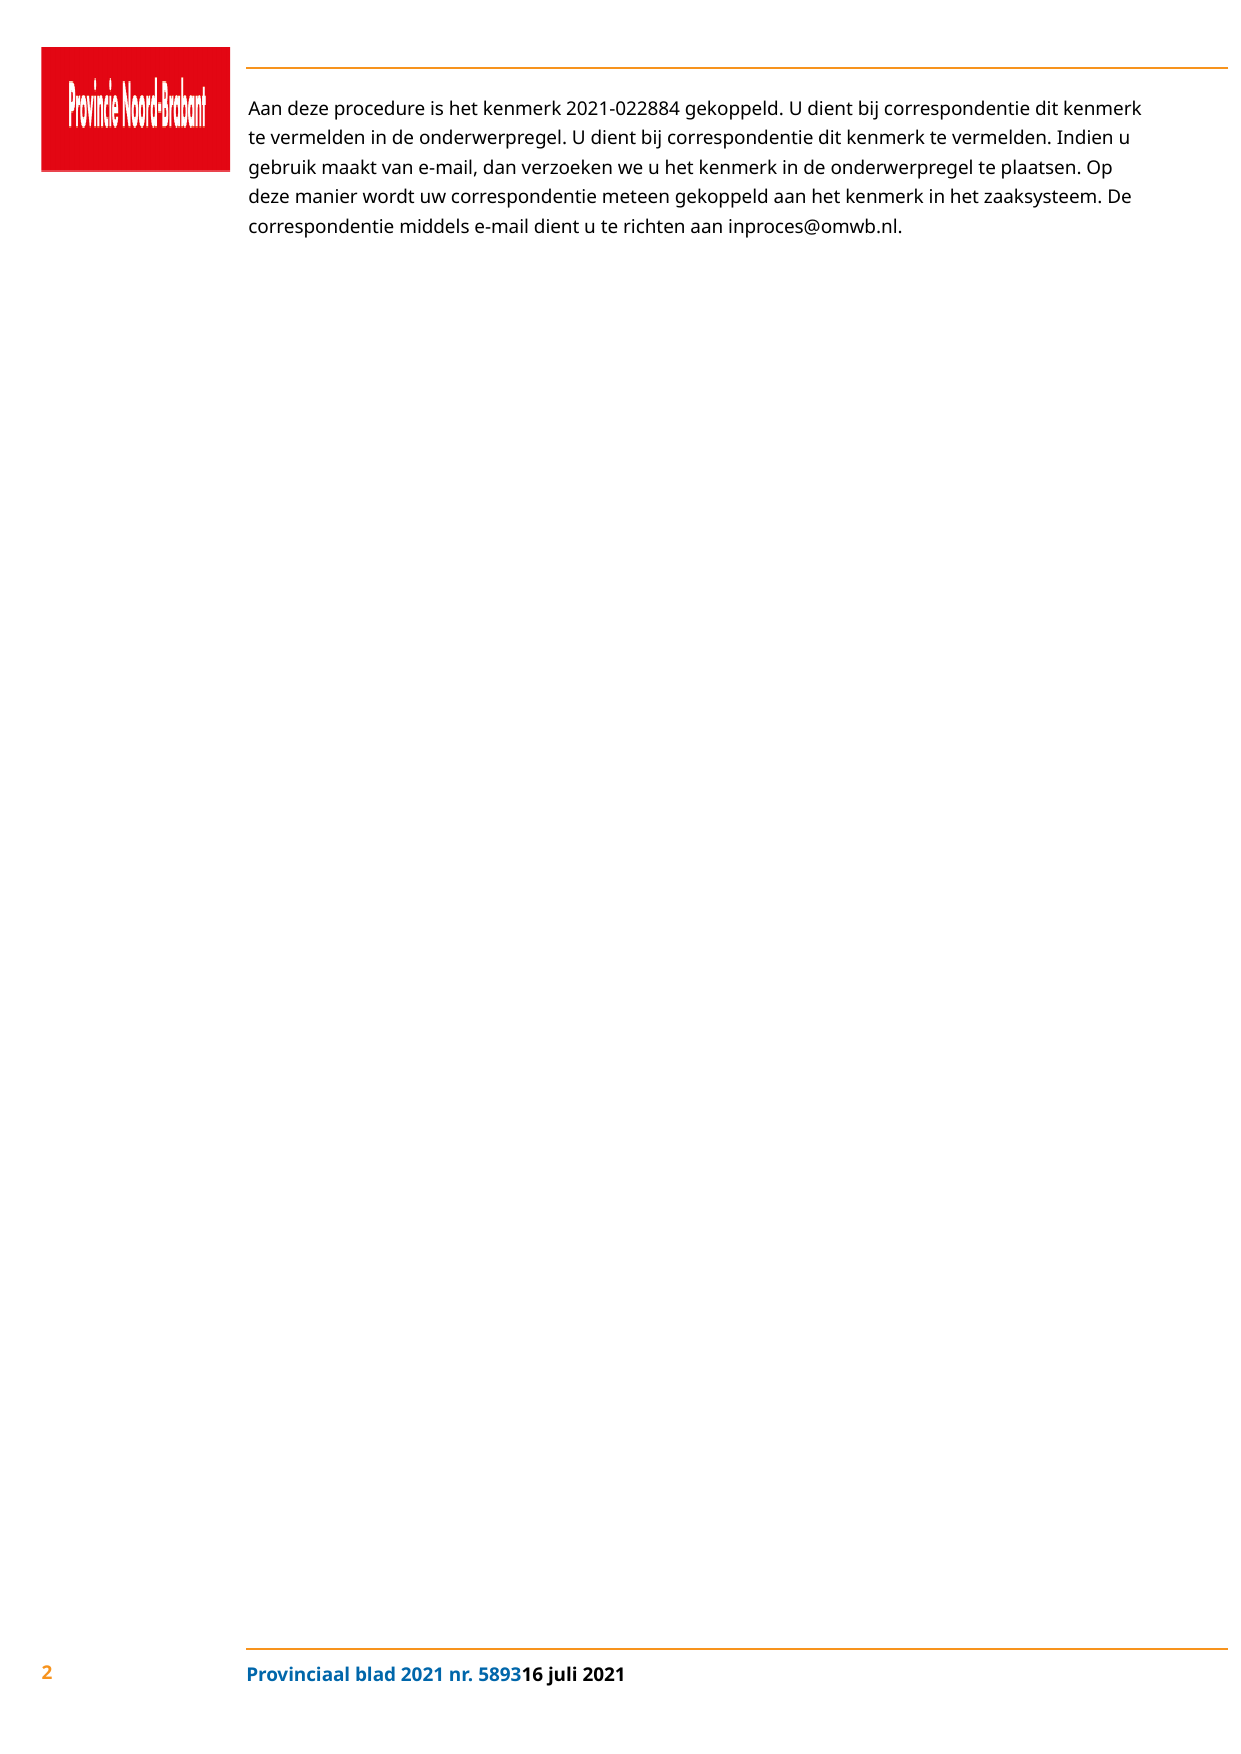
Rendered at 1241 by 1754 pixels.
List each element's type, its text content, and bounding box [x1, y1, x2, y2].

text Aan deze procedure is het kenmerk 2021-022884 gekoppeld. U dient bij correspondentie dit kenmerk te vermelden in de onderwerpregel. U dient bij correspondentie dit kenmerk te vermelden. Indien u gebruik maakt van e-mail, dan verzoeken we u het kenmerk in de onderwerpregel te plaatsen. Op deze manier wordt uw correspondentie meteen gekoppeld aan het kenmerk in het zaaksysteem. De correspondentie middels e-mail dient u te richten aan inproces@omwb.nl. [248, 95, 1152, 239]
picture [41, 47, 231, 172]
